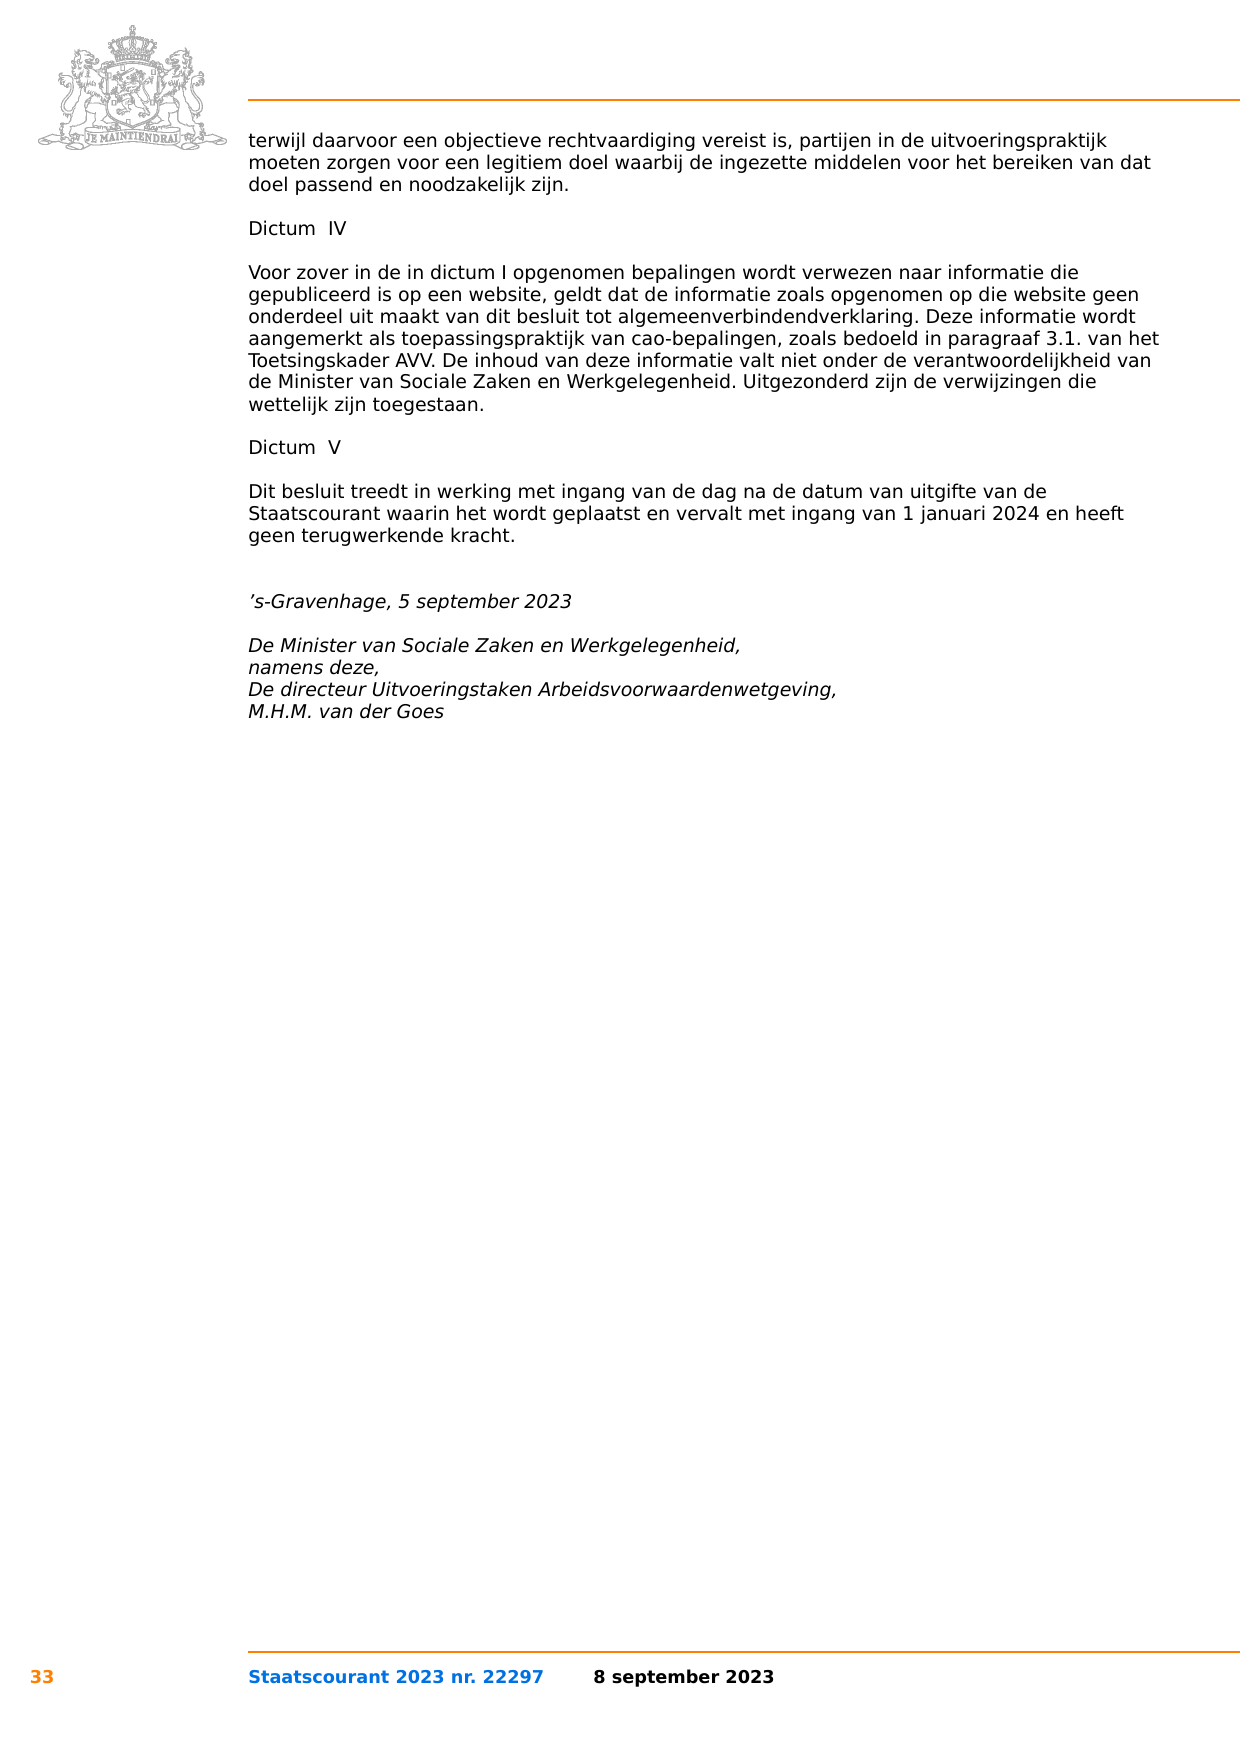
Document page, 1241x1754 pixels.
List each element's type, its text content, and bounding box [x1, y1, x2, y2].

text Dictum V [248, 437, 1163, 459]
text De Minister van Sociale Zaken en Werkgelegenheid, namens deze, De directeur Uitvoeringstaken Arbeidsvoorwaardenwetgeving, M.H.M. van der Goes [248, 635, 1163, 723]
text terwijl daarvoor een objectieve rechtvaardiging vereist is, partijen in de uitvoeringspraktijk moeten zorgen voor een legitiem doel waarbij de ingezette middelen voor het bereiken van dat doel passend en noodzakelijk zijn. [248, 130, 1163, 196]
text Dictum IV [248, 218, 1163, 240]
picture [38, 25, 227, 150]
text Dit besluit treedt in werking met ingang van de dag na de datum van uitgifte van de Staatscourant waarin het wordt geplaatst en vervalt met ingang van 1 januari 2024 en heeft geen terugwerkende kracht. [248, 481, 1163, 547]
text Voor zover in de in dictum I opgenomen bepalingen wordt verwezen naar informatie die gepubliceerd is op een website, geldt dat de informatie zoals opgenomen op die website geen onderdeel uit maakt van dit besluit tot algemeenverbindendverklaring. Deze informatie wordt aangemerkt als toepassingspraktijk van cao-bepalingen, zoals bedoeld in paragraaf 3.1. van het Toetsingskader AVV. De inhoud van deze informatie valt niet onder de verantwoordelijkheid van de Minister van Sociale Zaken en Werkgelegenheid. Uitgezonderd zijn de verwijzingen die wettelijk zijn toegestaan. [248, 262, 1163, 415]
text ’s-Gravenhage, 5 september 2023 [248, 591, 1163, 613]
